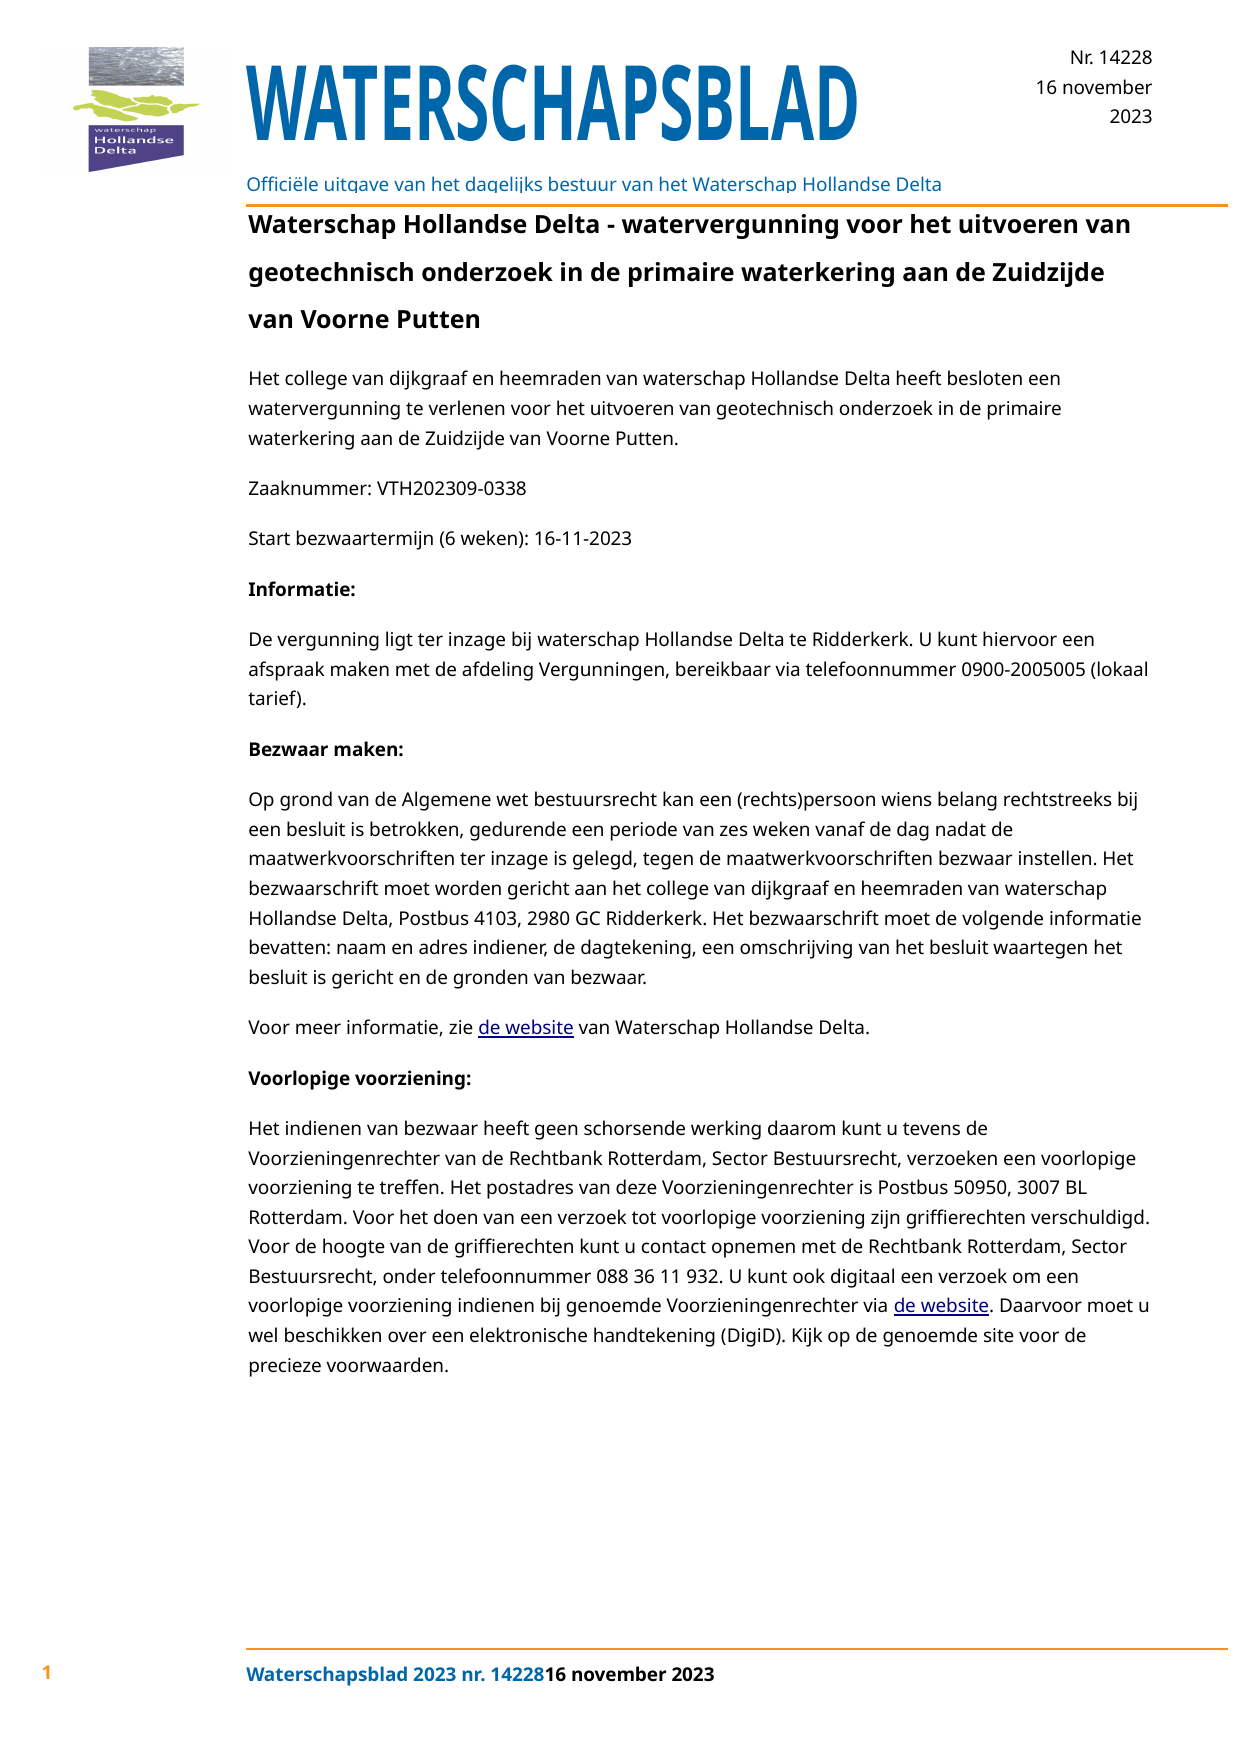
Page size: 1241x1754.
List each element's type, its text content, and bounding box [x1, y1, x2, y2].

text Informatie: [248, 576, 1152, 602]
text Start bezwaartermijn (6 weken): 16-11-2023 [248, 526, 1152, 551]
text Op grond van de Algemene wet bestuursrecht kan een (rechts)persoon wiens belang rechtstreeks bij een besluit is betrokken, gedurende een periode van zes weken vanaf de dag nadat de maatwerkvoorschriften ter inzage is gelegd, tegen de maatwerkvoorschriften bezwaar instellen. Het bezwaarschrift moet worden gericht aan het college van dijkgraaf en heemraden van waterschap Hollandse Delta, Postbus 4103, 2980 GC Ridderkerk. Het bezwaarschrift moet de volgende informatie bevatten: naam en adres indiener, de dagtekening, een omschrijving van het besluit waartegen het besluit is gericht en de gronden van bezwaar. [248, 786, 1152, 989]
text Voor meer informatie, zie de website van Waterschap Hollandse Delta. [248, 1014, 1152, 1040]
text Voorlopige voorziening: [248, 1065, 1152, 1090]
text Zaaknummer: VTH202309-0338 [248, 475, 1152, 501]
text Het indienen van bezwaar heeft geen schorsende werking daarom kunt u tevens de Voorzieningenrechter van de Rechtbank Rotterdam, Sector Bestuursrecht, verzoeken een voorlopige voorziening te treffen. Het postadres van deze Voorzieningenrechter is Postbus 50950, 3007 BL Rotterdam. Voor het doen van een verzoek tot voorlopige voorziening zijn griffierechten verschuldigd. Voor de hoogte van de griffierechten kunt u contact opnemen met de Rechtbank Rotterdam, Sector Bestuursrecht, onder telefoonnummer 088 36 11 932. U kunt ook digitaal een verzoek om een voorlopige voorziening indienen bij genoemde Voorzieningenrechter via de website. Daarvoor moet u wel beschikken over een elektronische handtekening (DigiD). Kijk op de genoemde site voor de precieze voorwaarden. [248, 1115, 1152, 1377]
text Bezwaar maken: [248, 736, 1152, 762]
text Waterschap Hollandse Delta - watervergunning voor het uitvoeren van geotechnisch onderzoek in de primaire waterkering aan de Zuidzijde van Voorne Putten [248, 207, 1152, 336]
text Het college van dijkgraaf en heemraden van waterschap Hollandse Delta heeft besloten een watervergunning te verlenen voor het uitvoeren van geotechnisch onderzoek in de primaire waterkering aan de Zuidzijde van Voorne Putten. [248, 366, 1152, 450]
text De vergunning ligt ter inzage bij waterschap Hollandse Delta te Ridderkerk. U kunt hiervoor een afspraak maken met de afdeling Vergunningen, bereikbaar via telefoonnummer 0900-2005005 (lokaal tarief). [248, 626, 1152, 711]
picture [41, 47, 231, 172]
